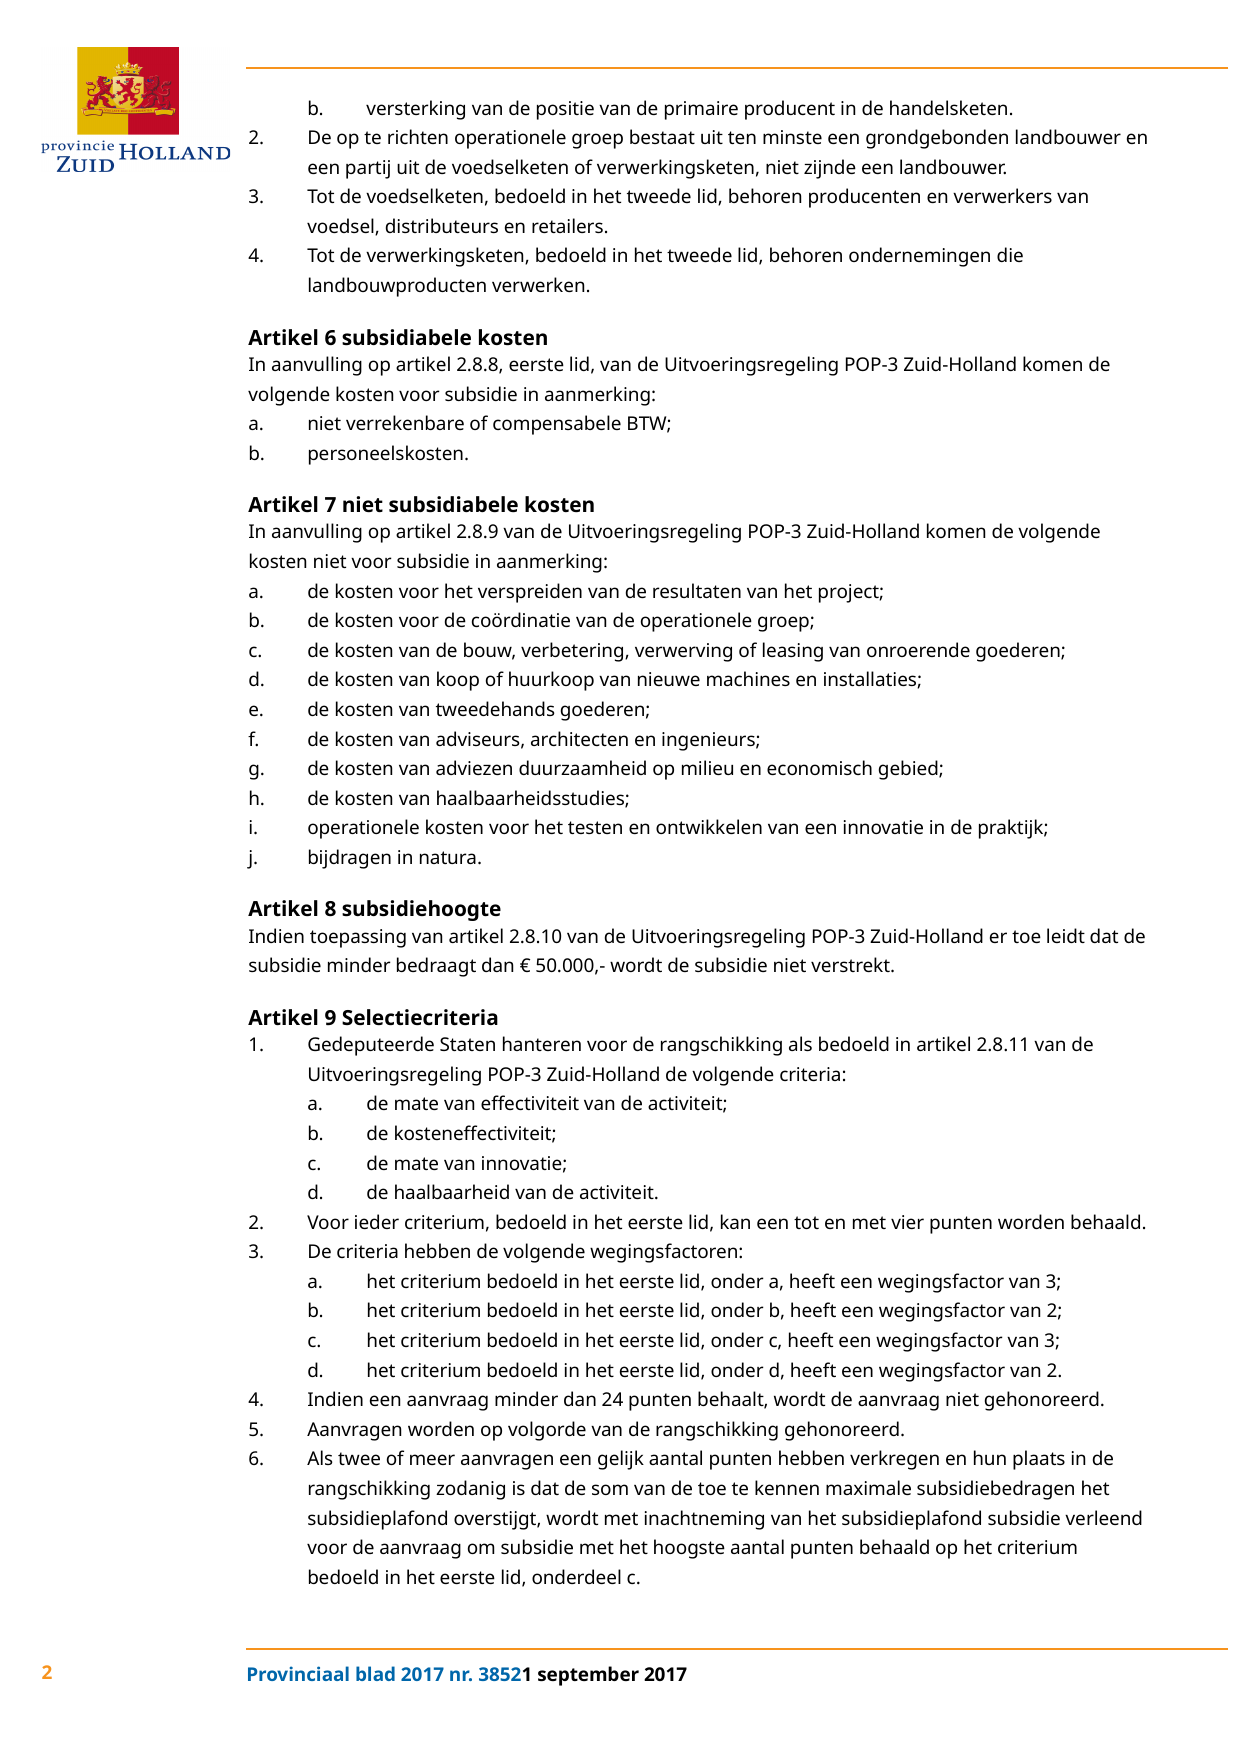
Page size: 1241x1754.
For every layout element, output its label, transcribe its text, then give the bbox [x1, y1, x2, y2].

list personeelskosten. [248, 440, 1152, 466]
text Artikel 9 Selectiecriteria [248, 1003, 1152, 1031]
list Voor ieder criterium, bedoeld in het eerste lid, kan een tot en met vier punten worden behaald. [248, 1209, 1152, 1235]
text Artikel 6 subsidiabele kosten [248, 323, 1152, 351]
list de kosten van adviseurs, architecten en ingenieurs; [248, 726, 1152, 752]
list de kosten van koop of huurkoop van nieuwe machines en installaties; [248, 667, 1152, 692]
list Aanvragen worden op volgorde van de rangschikking gehonoreerd. [248, 1416, 1152, 1442]
list bijdragen in natura. [248, 844, 1152, 870]
list de kosten voor het verspreiden van de resultaten van het project; [248, 578, 1152, 604]
list de mate van innovatie; [307, 1150, 1152, 1176]
list Als twee of meer aanvragen een gelijk aantal punten hebben verkregen en hun plaats in de rangschikking zodanig is dat de som van de toe te kennen maximale subsidiebedragen het subsidieplafond overstijgt, wordt met inachtneming van het subsidieplafond subsidie verleend voor de aanvraag om subsidie met het hoogste aantal punten behaald op het criterium bedoeld in het eerste lid, onderdeel c. [248, 1446, 1152, 1590]
text Artikel 7 niet subsidiabele kosten [248, 490, 1152, 519]
text In aanvulling op artikel 2.8.9 van de Uitvoeringsregeling POP-3 Zuid-Holland komen de volgende kosten niet voor subsidie in aanmerking: [248, 519, 1152, 574]
list het criterium bedoeld in het eerste lid, onder d, heeft een wegingsfactor van 2. [307, 1357, 1152, 1383]
list het criterium bedoeld in het eerste lid, onder b, heeft een wegingsfactor van 2; [307, 1298, 1152, 1323]
list de kosten van tweedehands goederen; [248, 696, 1152, 722]
list niet verrekenbare of compensabele BTW; [248, 410, 1152, 436]
list de kosten van de bouw, verbetering, verwerving of leasing van onroerende goederen; [248, 637, 1152, 663]
list de kosten voor de coördinatie van de operationele groep; [248, 607, 1152, 633]
list De op te richten operationele groep bestaat uit ten minste een grondgebonden landbouwer en een partij uit de voedselketen of verwerkingsketen, niet zijnde een landbouwer. [248, 124, 1152, 180]
list de kosten van haalbaarheidsstudies; [248, 785, 1152, 811]
list Tot de verwerkingsketen, bedoeld in het tweede lid, behoren ondernemingen die landbouwproducten verwerken. [248, 243, 1152, 298]
list de kosteneffectiviteit; [307, 1120, 1152, 1146]
list De criteria hebben de volgende wegingsfactoren: [248, 1238, 1152, 1264]
list Tot de voedselketen, bedoeld in het tweede lid, behoren producenten en verwerkers van voedsel, distributeurs en retailers. [248, 183, 1152, 239]
list de mate van effectiviteit van de activiteit; [307, 1091, 1152, 1116]
list Gedeputeerde Staten hanteren voor de rangschikking als bedoeld in artikel 2.8.11 van de Uitvoeringsregeling POP-3 Zuid-Holland de volgende criteria: [248, 1031, 1152, 1087]
list versterking van de positie van de primaire producent in de handelsketen. [307, 95, 1152, 121]
list de kosten van adviezen duurzaamheid op milieu en economisch gebied; [248, 755, 1152, 781]
list de haalbaarheid van de activiteit. [307, 1179, 1152, 1205]
text In aanvulling op artikel 2.8.8, eerste lid, van de Uitvoeringsregeling POP-3 Zuid-Holland komen de volgende kosten voor subsidie in aanmerking: [248, 351, 1152, 406]
list operationele kosten voor het testen en ontwikkelen van een innovatie in de praktijk; [248, 814, 1152, 840]
list het criterium bedoeld in het eerste lid, onder a, heeft een wegingsfactor van 3; [307, 1268, 1152, 1294]
picture [41, 47, 231, 172]
text Artikel 8 subsidiehoogte [248, 894, 1152, 923]
list het criterium bedoeld in het eerste lid, onder c, heeft een wegingsfactor van 3; [307, 1327, 1152, 1353]
list Indien een aanvraag minder dan 24 punten behaalt, wordt de aanvraag niet gehonoreerd. [248, 1386, 1152, 1412]
text Indien toepassing van artikel 2.8.10 van de Uitvoeringsregeling POP-3 Zuid-Holland er toe leidt dat de subsidie minder bedraagt dan € 50.000,- wordt de subsidie niet verstrekt. [248, 923, 1152, 978]
